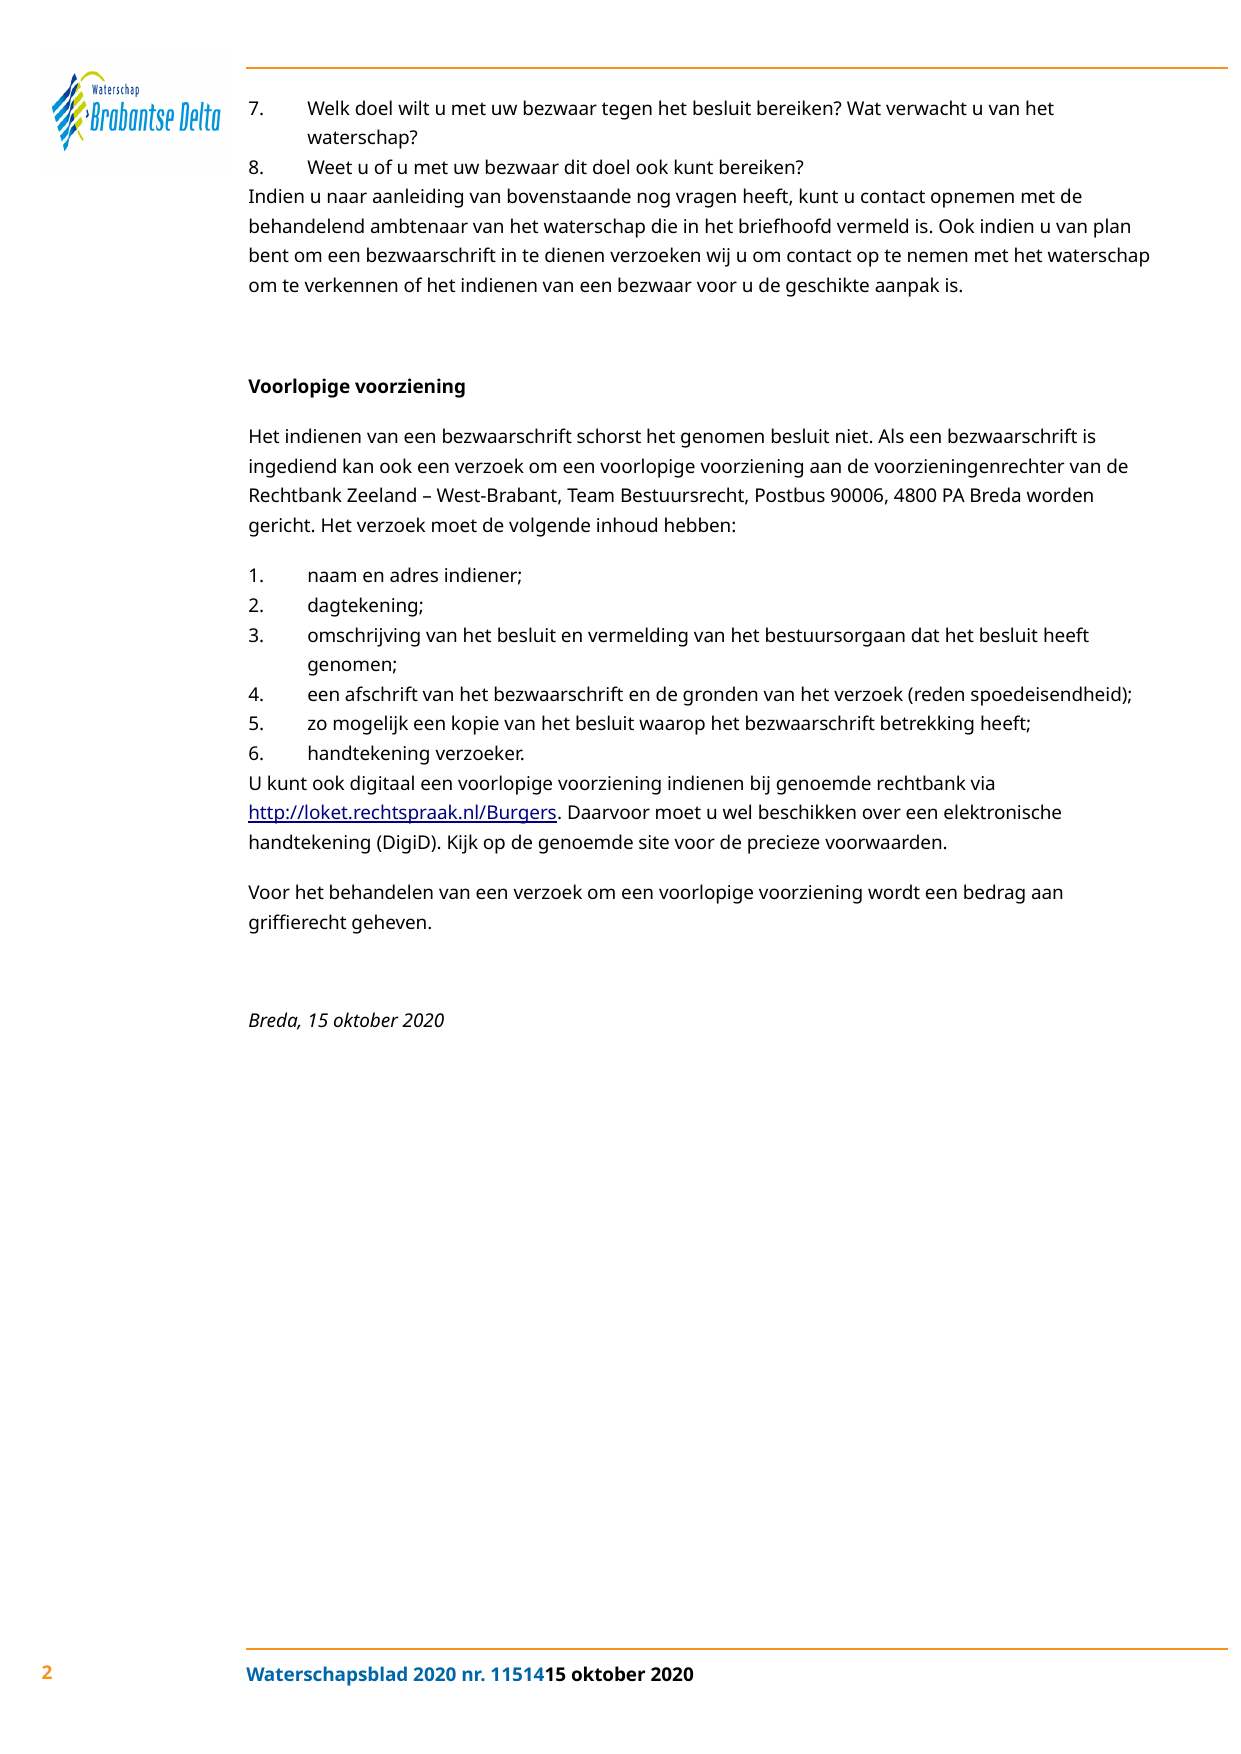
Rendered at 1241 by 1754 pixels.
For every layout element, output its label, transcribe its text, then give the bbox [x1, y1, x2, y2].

text Het indienen van een bezwaarschrift schorst het genomen besluit niet. Als een bezwaarschrift is ingediend kan ook een verzoek om een voorlopige voorziening aan de voorzieningenrechter van de Rechtbank Zeeland – West-Brabant, Team Bestuursrecht, Postbus 90006, 4800 PA Breda worden gericht. Het verzoek moet de volgende inhoud hebben: [248, 423, 1152, 538]
text U kunt ook digitaal een voorlopige voorziening indienen bij genoemde rechtbank via http://loket.rechtspraak.nl/Burgers. Daarvoor moet u wel beschikken over een elektronische handtekening (DigiD). Kijk op de genoemde site voor de precieze voorwaarden. [248, 770, 1152, 855]
list naam en adres indiener; [248, 563, 1152, 588]
list Welk doel wilt u met uw bezwaar tegen het besluit bereiken? Wat verwacht u van het waterschap? [248, 95, 1152, 150]
list een afschrift van het bezwaarschrift en de gronden van het verzoek (reden spoedeisendheid); [248, 681, 1152, 707]
picture [41, 47, 231, 172]
list handtekening verzoeker. [248, 740, 1152, 766]
list Weet u of u met uw bezwaar dit doel ook kunt bereiken? [248, 154, 1152, 180]
text Voor het behandelen van een verzoek om een voorlopige voorziening wordt een bedrag aan griffierecht geheven. [248, 879, 1152, 935]
list dagtekening; [248, 592, 1152, 618]
text Breda, 15 oktober 2020 [248, 1007, 1152, 1033]
text Indien u naar aanleiding van bovenstaande nog vragen heeft, kunt u contact opnemen met de behandelend ambtenaar van het waterschap die in het briefhoofd vermeld is. Ook indien u van plan bent om een bezwaarschrift in te dienen verzoeken wij u om contact op te nemen met het waterschap om te verkennen of het indienen van een bezwaar voor u de geschikte aanpak is. [248, 183, 1152, 298]
list omschrijving van het besluit en vermelding van het bestuursorgaan dat het besluit heeft genomen; [248, 622, 1152, 677]
text Voorlopige voorziening [248, 373, 1152, 399]
list zo mogelijk een kopie van het besluit waarop het bezwaarschrift betrekking heeft; [248, 711, 1152, 736]
